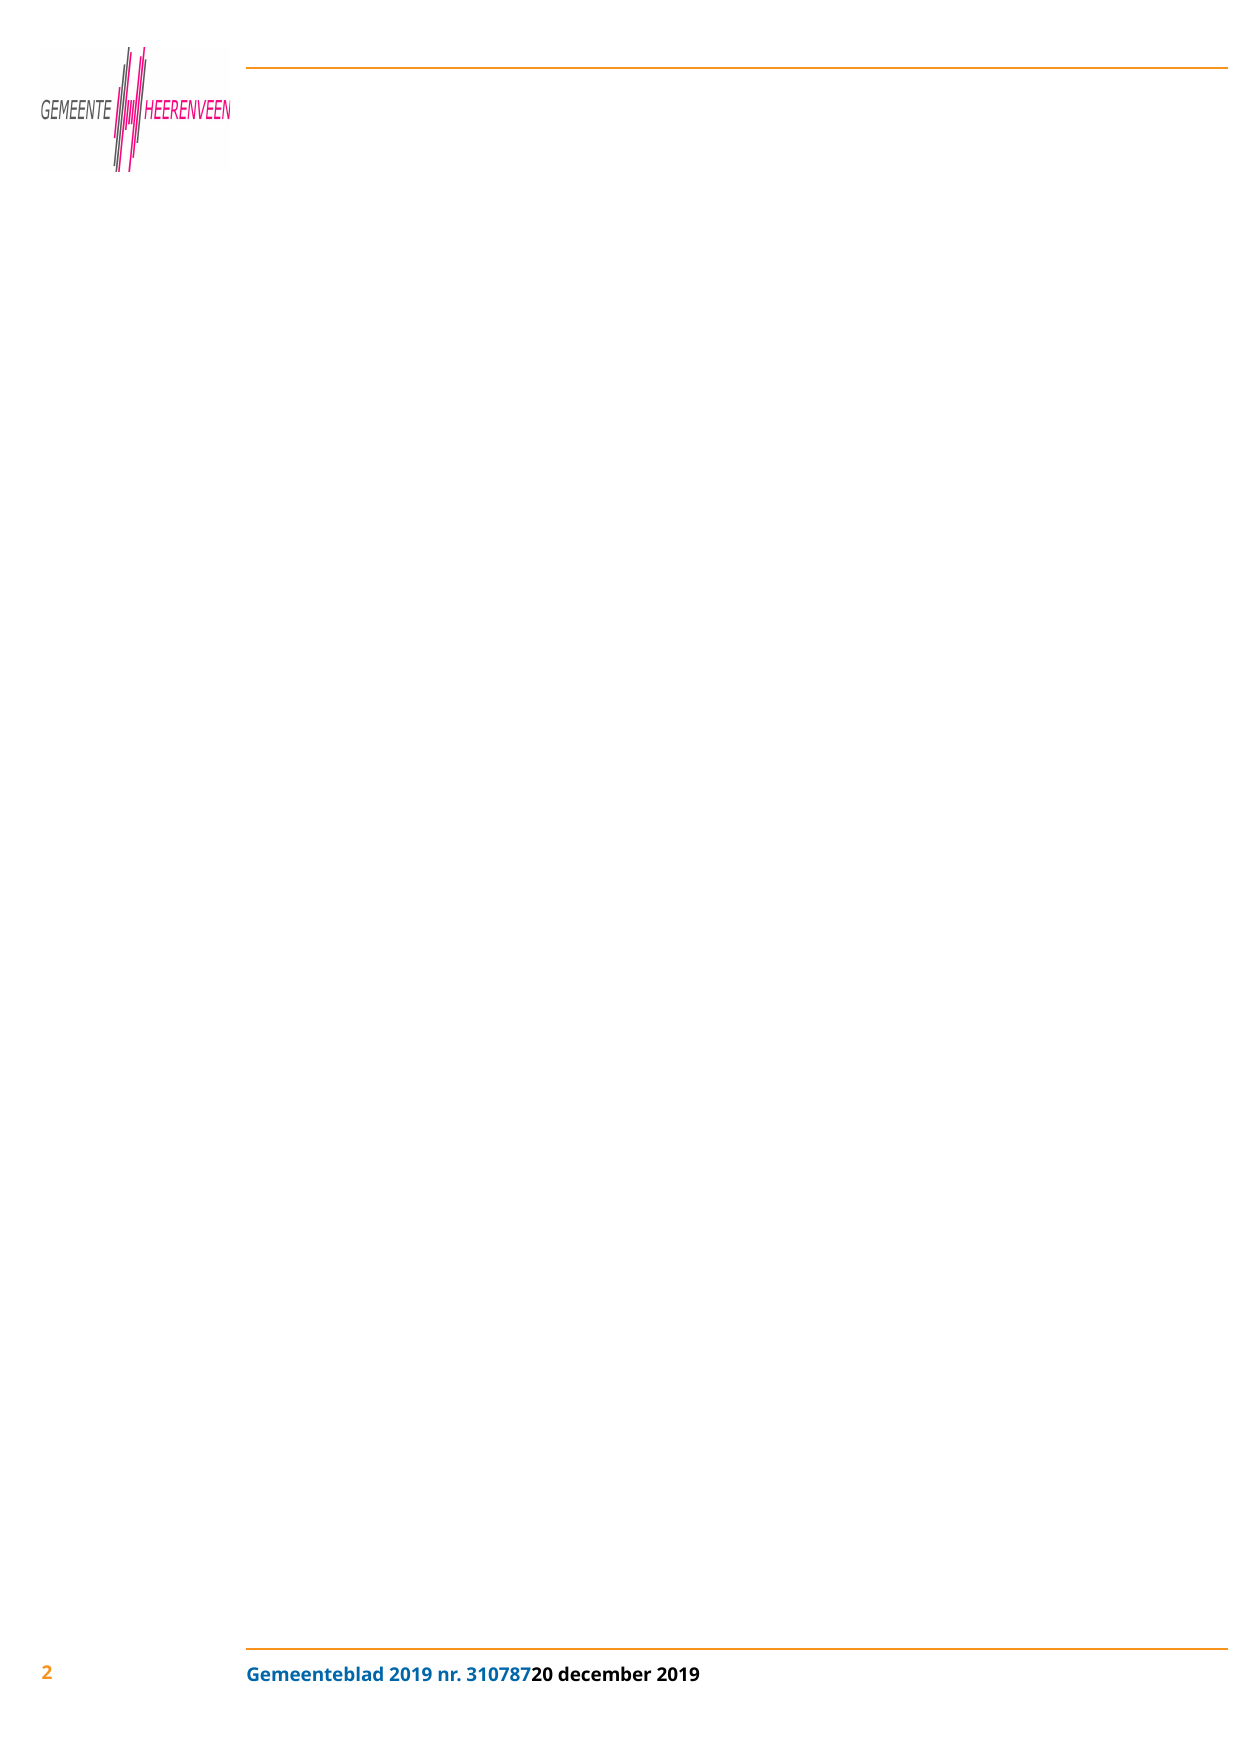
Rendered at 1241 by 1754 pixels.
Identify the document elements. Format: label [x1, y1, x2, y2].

picture [41, 47, 231, 172]
